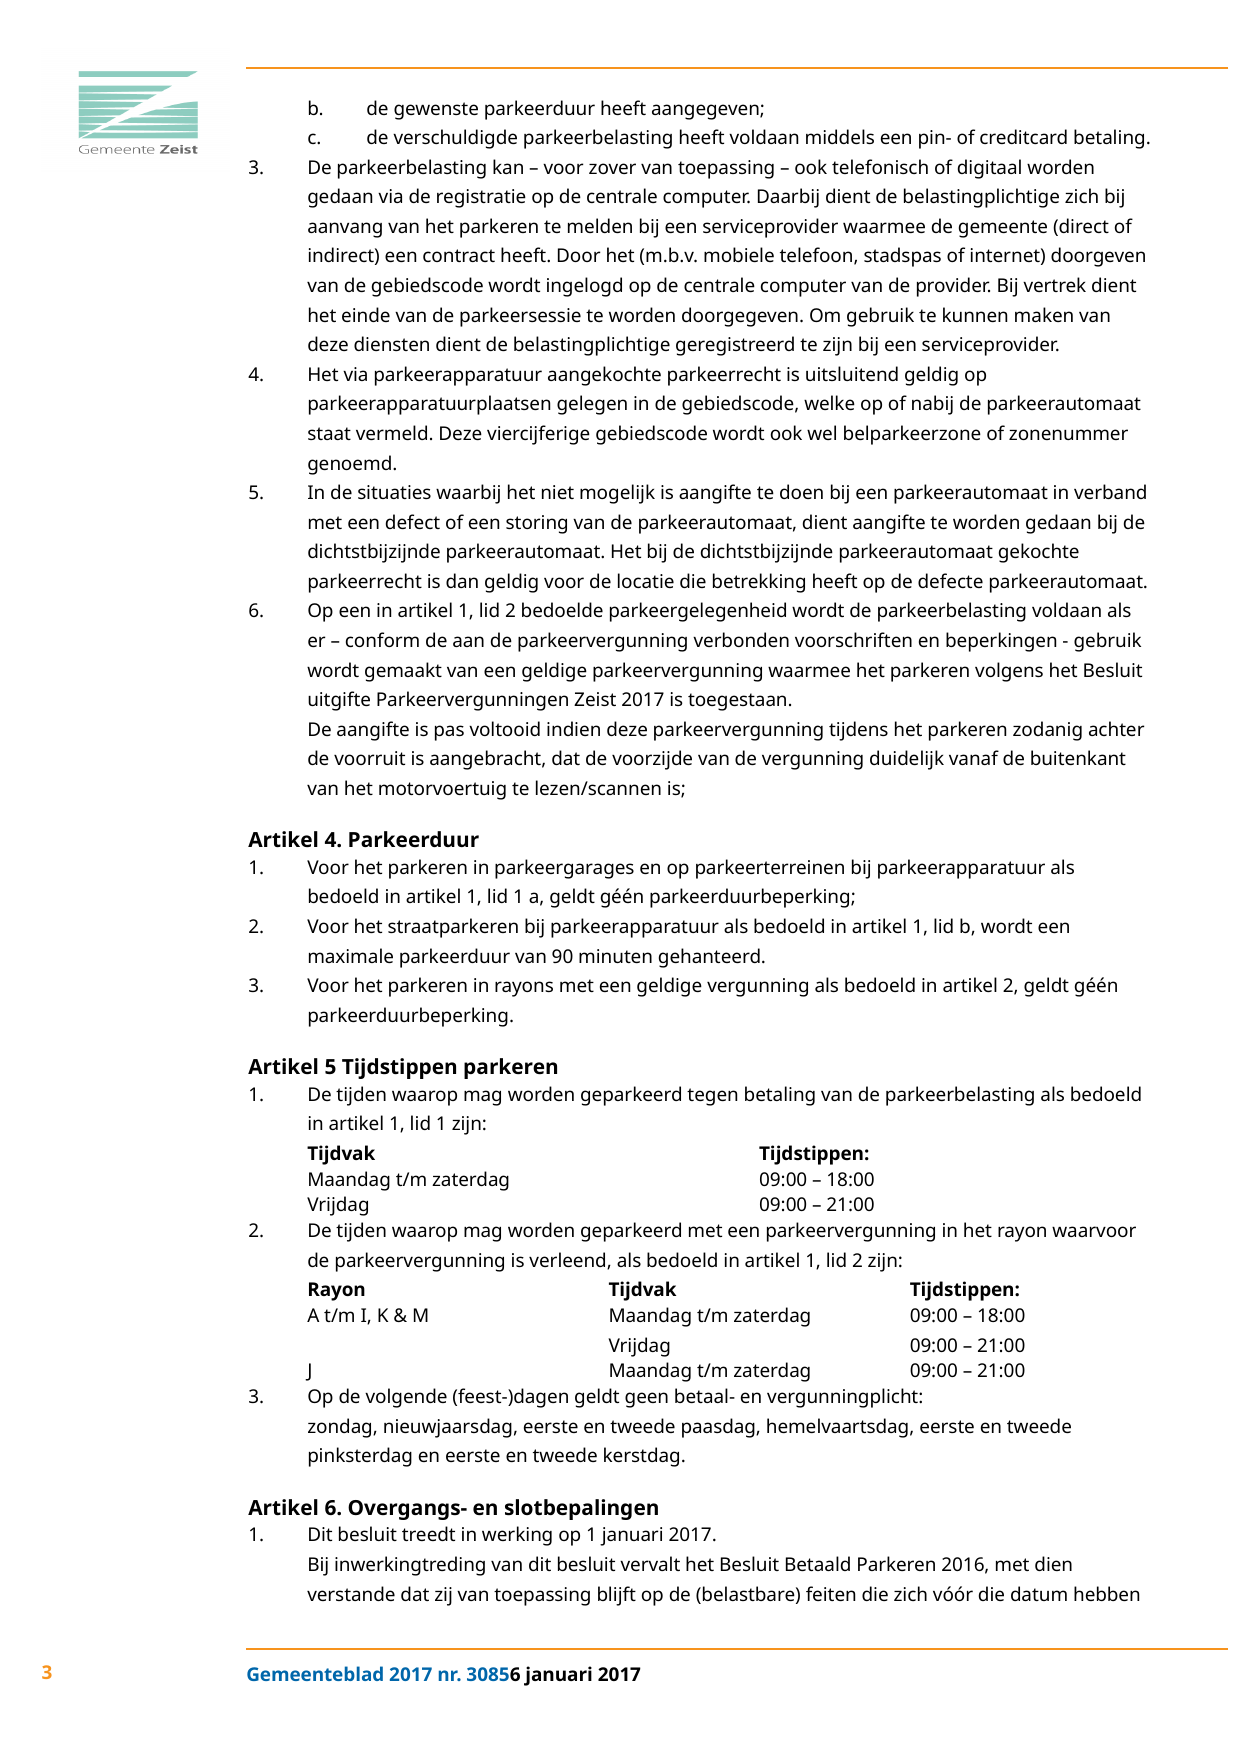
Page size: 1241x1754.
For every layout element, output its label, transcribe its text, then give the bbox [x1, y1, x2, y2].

table_cell 09:00 – 21:00 [759, 1192, 1211, 1217]
table_header Tijdvak [307, 1140, 759, 1166]
table_cell Maandag t/m zaterdag Vrijdag [608, 1303, 909, 1358]
table_header Tijdstippen: [910, 1277, 1211, 1302]
list De tijden waarop mag worden geparkeerd tegen betaling van de parkeerbelasting als bedoeld in artikel 1, lid 1 zijn: [248, 1081, 1152, 1136]
table_cell 09:00 – 21:00 [910, 1358, 1211, 1383]
list In de situaties waarbij het niet mogelijk is aangifte te doen bij een parkeerautomaat in verband met een defect of een storing van de parkeerautomaat, dient aangifte te worden gedaan bij de dichtstbijzijnde parkeerautomaat. Het bij de dichtstbijzijnde parkeerautomaat gekochte parkeerrecht is dan geldig voor de locatie die betrekking heeft op de defecte parkeerautomaat. [248, 479, 1152, 594]
list Op de volgende (feest-)dagen geldt geen betaal- en vergunningplicht: [248, 1383, 1152, 1409]
text Artikel 6. Overgangs- en slotbepalingen [248, 1493, 1152, 1522]
list Het via parkeerapparatuur aangekochte parkeerrecht is uitsluitend geldig op parkeerapparatuurplaatsen gelegen in de gebiedscode, welke op of nabij de parkeerautomaat staat vermeld. Deze viercijferige gebiedscode wordt ook wel belparkeerzone of zonenummer genoemd. [248, 361, 1152, 476]
table_cell 09:00 – 18:00 09:00 – 21:00 [910, 1303, 1211, 1358]
text Artikel 5 Tijdstippen parkeren [248, 1052, 1152, 1081]
text Artikel 4. Parkeerduur [248, 826, 1152, 854]
list zondag, nieuwjaarsdag, eerste en tweede paasdag, hemelvaartsdag, eerste en tweede pinksterdag en eerste en tweede kerstdag. [248, 1413, 1152, 1468]
list Bij inwerkingtreding van dit besluit vervalt het Besluit Betaald Parkeren 2016, met dien verstande dat zij van toepassing blijft op de (belastbare) feiten die zich vóór die datum hebben [248, 1551, 1152, 1606]
table_cell A t/m I, K & M [307, 1303, 608, 1358]
list Voor het straatparkeren bij parkeerapparatuur als bedoeld in artikel 1, lid b, wordt een maximale parkeerduur van 90 minuten gehanteerd. [248, 913, 1152, 968]
table_cell Maandag t/m zaterdag [608, 1358, 909, 1383]
list De tijden waarop mag worden geparkeerd met een parkeervergunning in het rayon waarvoor de parkeervergunning is verleend, als bedoeld in artikel 1, lid 2 zijn: [248, 1217, 1152, 1273]
picture [41, 47, 231, 172]
table_cell Maandag t/m zaterdag [307, 1166, 759, 1192]
table_cell 09:00 – 18:00 [759, 1166, 1211, 1192]
list Voor het parkeren in rayons met een geldige vergunning als bedoeld in artikel 2, geldt géén parkeerduurbeperking. [248, 972, 1152, 1028]
table_header Rayon [307, 1277, 608, 1302]
table_header Tijdstippen: [759, 1140, 1211, 1166]
list De aangifte is pas voltooid indien deze parkeervergunning tijdens het parkeren zodanig achter de voorruit is aangebracht, dat de voorzijde van de vergunning duidelijk vanaf de buitenkant van het motorvoertuig te lezen/scannen is; [248, 716, 1152, 801]
list Op een in artikel 1, lid 2 bedoelde parkeergelegenheid wordt de parkeerbelasting voldaan als er – conform de aan de parkeervergunning verbonden voorschriften en beperkingen - gebruik wordt gemaakt van een geldige parkeervergunning waarmee het parkeren volgens het Besluit uitgifte Parkeervergunningen Zeist 2017 is toegestaan. [248, 598, 1152, 712]
list Dit besluit treedt in werking op 1 januari 2017. [248, 1522, 1152, 1547]
list de gewenste parkeerduur heeft aangegeven; [307, 95, 1152, 121]
table_cell Vrijdag [307, 1192, 759, 1217]
list de verschuldigde parkeerbelasting heeft voldaan middels een pin- of creditcard betaling. [307, 124, 1152, 150]
table_cell J [307, 1358, 608, 1383]
list Voor het parkeren in parkeergarages en op parkeerterreinen bij parkeerapparatuur als bedoeld in artikel 1, lid 1 a, geldt géén parkeerduurbeperking; [248, 854, 1152, 909]
table_header Tijdvak [608, 1277, 909, 1302]
list De parkeerbelasting kan – voor zover van toepassing – ook telefonisch of digitaal worden gedaan via de registratie op de centrale computer. Daarbij dient de belastingplichtige zich bij aanvang van het parkeren te melden bij een serviceprovider waarmee de gemeente (direct of indirect) een contract heeft. Door het (m.b.v. mobiele telefoon, stadspas of internet) doorgeven van de gebiedscode wordt ingelogd op de centrale computer van de provider. Bij vertrek dient het einde van de parkeersessie te worden doorgegeven. Om gebruik te kunnen maken van deze diensten dient de belastingplichtige geregistreerd te zijn bij een serviceprovider. [248, 154, 1152, 357]
